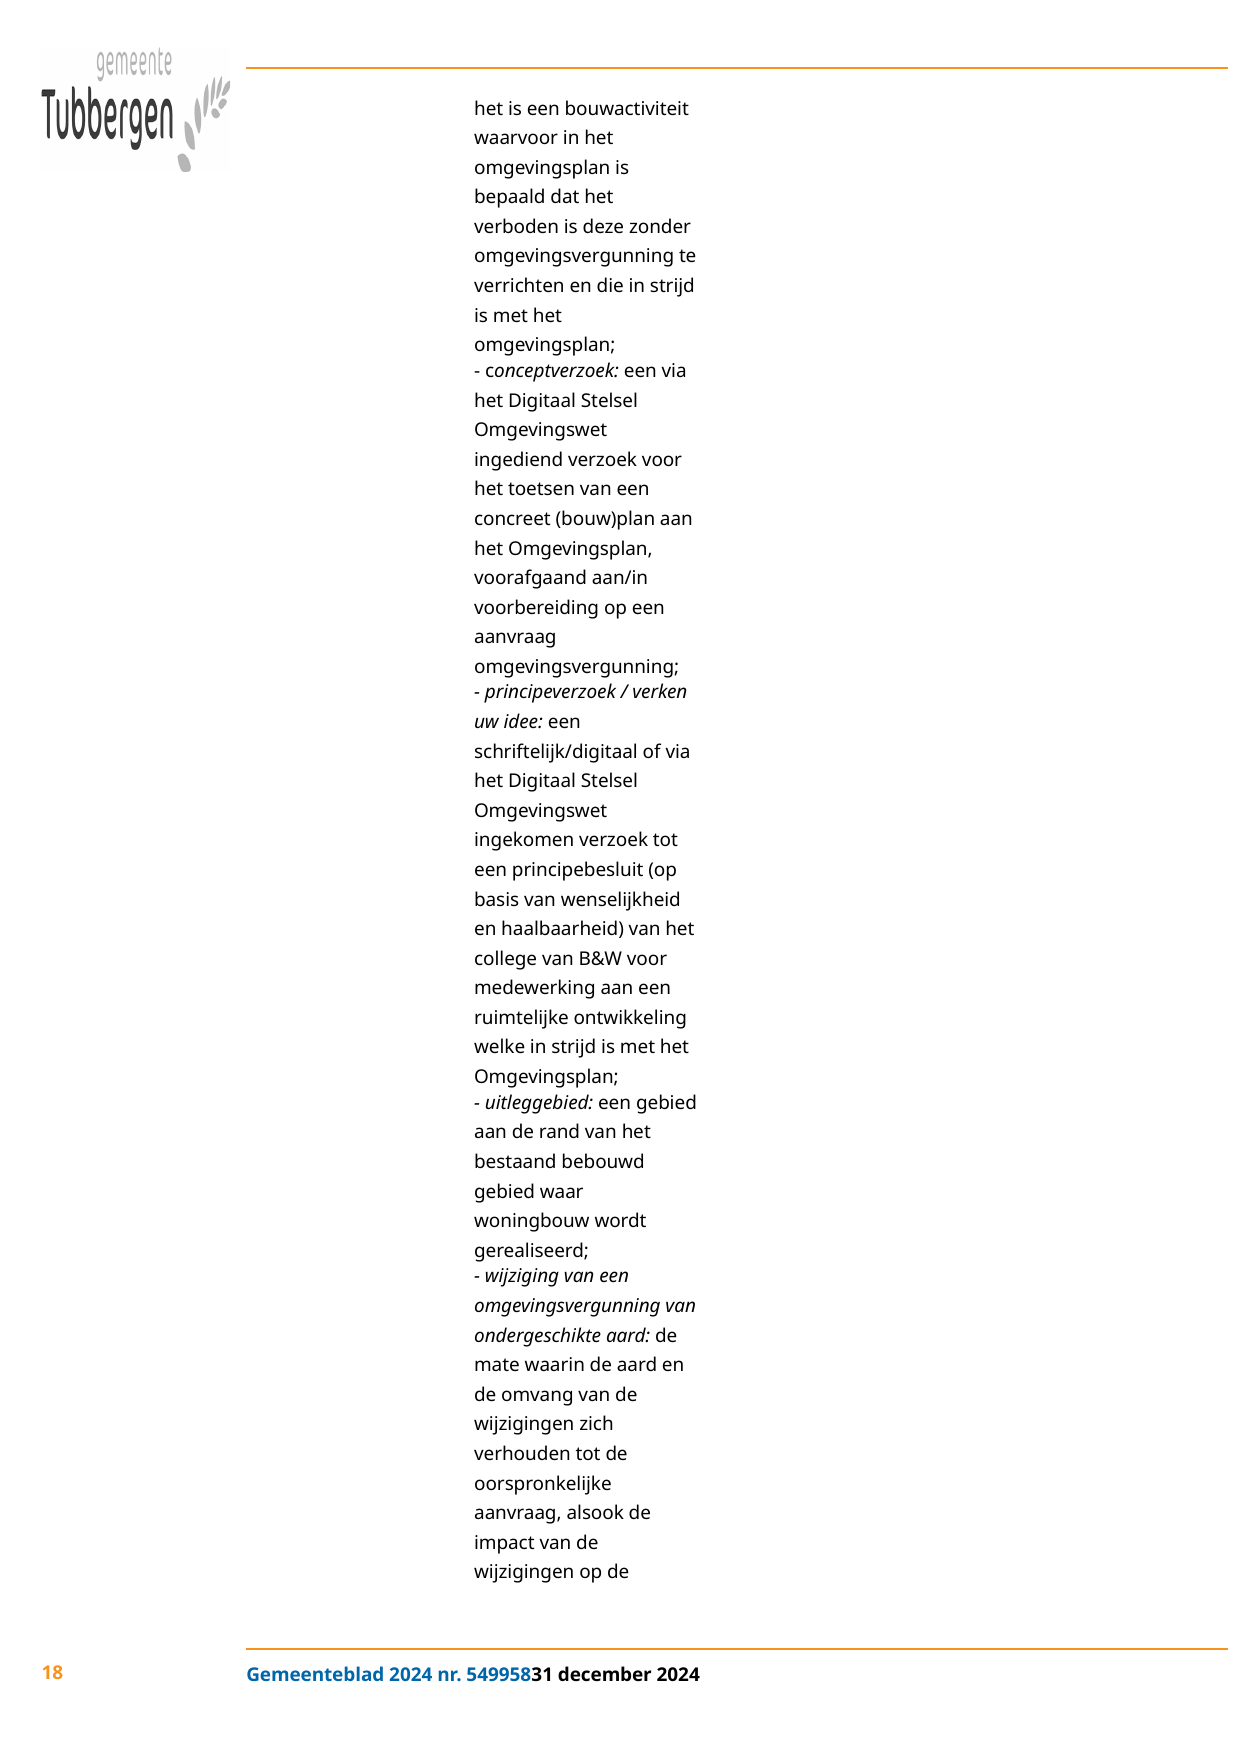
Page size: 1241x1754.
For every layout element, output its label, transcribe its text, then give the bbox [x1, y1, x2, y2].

table_cell [926, 679, 1152, 1089]
table_cell - principeverzoek / verken uw idee: een schriftelijk/digitaal of via het Digitaal Stelsel Omgevingswet ingekomen verzoek tot een principebesluit (op basis van wenselijkheid en haalbaarheid) van het college van B&W voor medewerking aan een ruimtelijke ontwikkeling welke in strijd is met het Omgevingsplan; [474, 679, 700, 1089]
table_cell [248, 679, 474, 1089]
table_cell [700, 95, 926, 357]
table_cell [700, 679, 926, 1089]
table_cell - wijziging van een omgevingsvergunning van ondergeschikte aard: de mate waarin de aard en de omvang van de wijzigingen zich verhouden tot de oorspronkelijke aanvraag, alsook de impact van de wijzigingen op de [474, 1263, 700, 1584]
table_cell [926, 357, 1152, 679]
table_cell het is een bouwactiviteit waarvoor in het omgevingsplan is bepaald dat het verboden is deze zonder omgevingsvergunning te verrichten en die in strijd is met het omgevingsplan; [474, 95, 700, 357]
picture [41, 47, 231, 172]
table_cell [248, 95, 474, 357]
table_cell [248, 357, 474, 679]
table_cell - conceptverzoek: een via het Digitaal Stelsel Omgevingswet ingediend verzoek voor het toetsen van een concreet (bouw)plan aan het Omgevingsplan, voorafgaand aan/in voorbereiding op een aanvraag omgevingsvergunning; [474, 357, 700, 679]
table_cell [926, 1263, 1152, 1584]
table_cell [926, 95, 1152, 357]
table_cell [700, 1089, 926, 1263]
table_cell [926, 1089, 1152, 1263]
table_cell [248, 1089, 474, 1263]
table_cell [248, 1263, 474, 1584]
table_cell [700, 357, 926, 679]
table_cell [700, 1263, 926, 1584]
table_cell - uitleggebied: een gebied aan de rand van het bestaand bebouwd gebied waar woningbouw wordt gerealiseerd; [474, 1089, 700, 1263]
